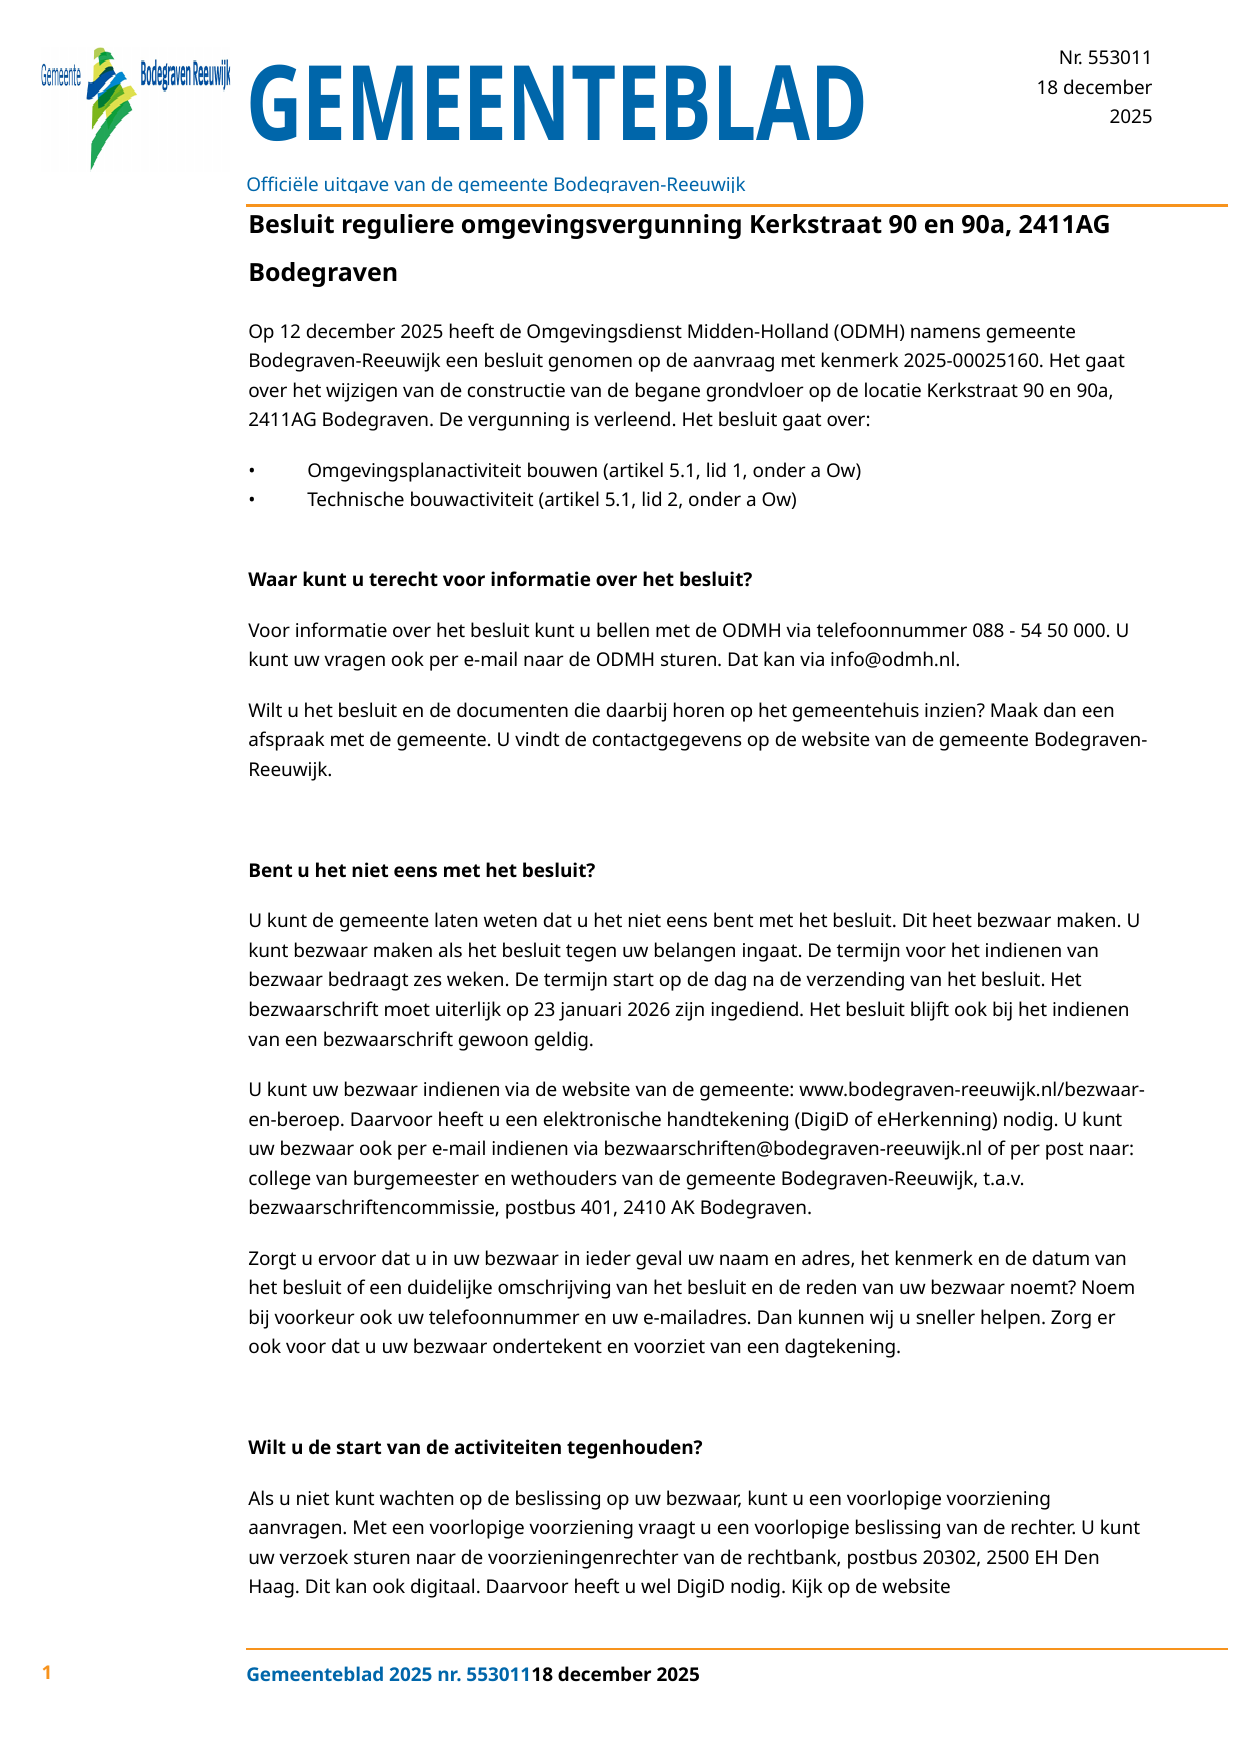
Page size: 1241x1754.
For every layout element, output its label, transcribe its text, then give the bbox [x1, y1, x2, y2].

text U kunt uw bezwaar indienen via de website van de gemeente: www.bodegraven-reeuwijk.nl/bezwaar-en-beroep. Daarvoor heeft u een elektronische handtekening (DigiD of eHerkenning) nodig. U kunt uw bezwaar ook per e-mail indienen via bezwaarschriften@bodegraven-reeuwijk.nl of per post naar: college van burgemeester en wethouders van de gemeente Bodegraven-Reeuwijk, t.a.v. bezwaarschriftencommissie, postbus 401, 2410 AK Bodegraven. [248, 1076, 1152, 1220]
text Op 12 december 2025 heeft de Omgevingsdienst Midden-Holland (ODMH) namens gemeente Bodegraven-Reeuwijk een besluit genomen op de aanvraag met kenmerk 2025-00025160. Het gaat over het wijzigen van de constructie van de begane grondvloer op de locatie Kerkstraat 90 en 90a, 2411AG Bodegraven. De vergunning is verleend. Het besluit gaat over: [248, 318, 1152, 432]
text Zorgt u ervoor dat u in uw bezwaar in ieder geval uw naam en adres, het kenmerk en de datum van het besluit of een duidelijke omschrijving van het besluit en de reden van uw bezwaar noemt? Noem bij voorkeur ook uw telefoonnummer en uw e-mailadres. Dan kunnen wij u sneller helpen. Zorg er ook voor dat u uw bezwaar ondertekent en voorziet van een dagtekening. [248, 1245, 1152, 1359]
text Voor informatie over het besluit kunt u bellen met de ODMH via telefoonnummer 088 - 54 50 000. U kunt uw vragen ook per e-mail naar de ODMH sturen. Dat kan via info@odmh.nl. [248, 617, 1152, 672]
text Wilt u het besluit en de documenten die daarbij horen op het gemeentehuis inzien? Maak dan een afspraak met de gemeente. U vindt de contactgegevens op de website van de gemeente Bodegraven-Reeuwijk. [248, 697, 1152, 782]
text U kunt de gemeente laten weten dat u het niet eens bent met het besluit. Dit heet bezwaar maken. U kunt bezwaar maken als het besluit tegen uw belangen ingaat. De termijn voor het indienen van bezwaar bedraagt zes weken. De termijn start op de dag na de verzending van het besluit. Het bezwaarschrift moet uiterlijk op 23 januari 2026 zijn ingediend. Het besluit blijft ook bij het indienen van een bezwaarschrift gewoon geldig. [248, 907, 1152, 1052]
text Besluit reguliere omgevingsvergunning Kerkstraat 90 en 90a, 2411AG Bodegraven [248, 207, 1152, 288]
list Omgevingsplanactiviteit bouwen (artikel 5.1, lid 1, onder a Ow) [248, 457, 1152, 483]
text Bent u het niet eens met het besluit? [248, 857, 1152, 883]
picture [41, 47, 231, 172]
text Waar kunt u terecht voor informatie over het besluit? [248, 567, 1152, 592]
list Technische bouwactiviteit (artikel 5.1, lid 2, onder a Ow) [248, 487, 1152, 512]
text Wilt u de start van de activiteiten tegenhouden? [248, 1434, 1152, 1460]
text Als u niet kunt wachten op de beslissing op uw bezwaar, kunt u een voorlopige voorziening aanvragen. Met een voorlopige voorziening vraagt u een voorlopige beslissing van de rechter. U kunt uw verzoek sturen naar de voorzieningenrechter van de rechtbank, postbus 20302, 2500 EH Den Haag. Dit kan ook digitaal. Daarvoor heeft u wel DigiD nodig. Kijk op de website [248, 1485, 1152, 1599]
